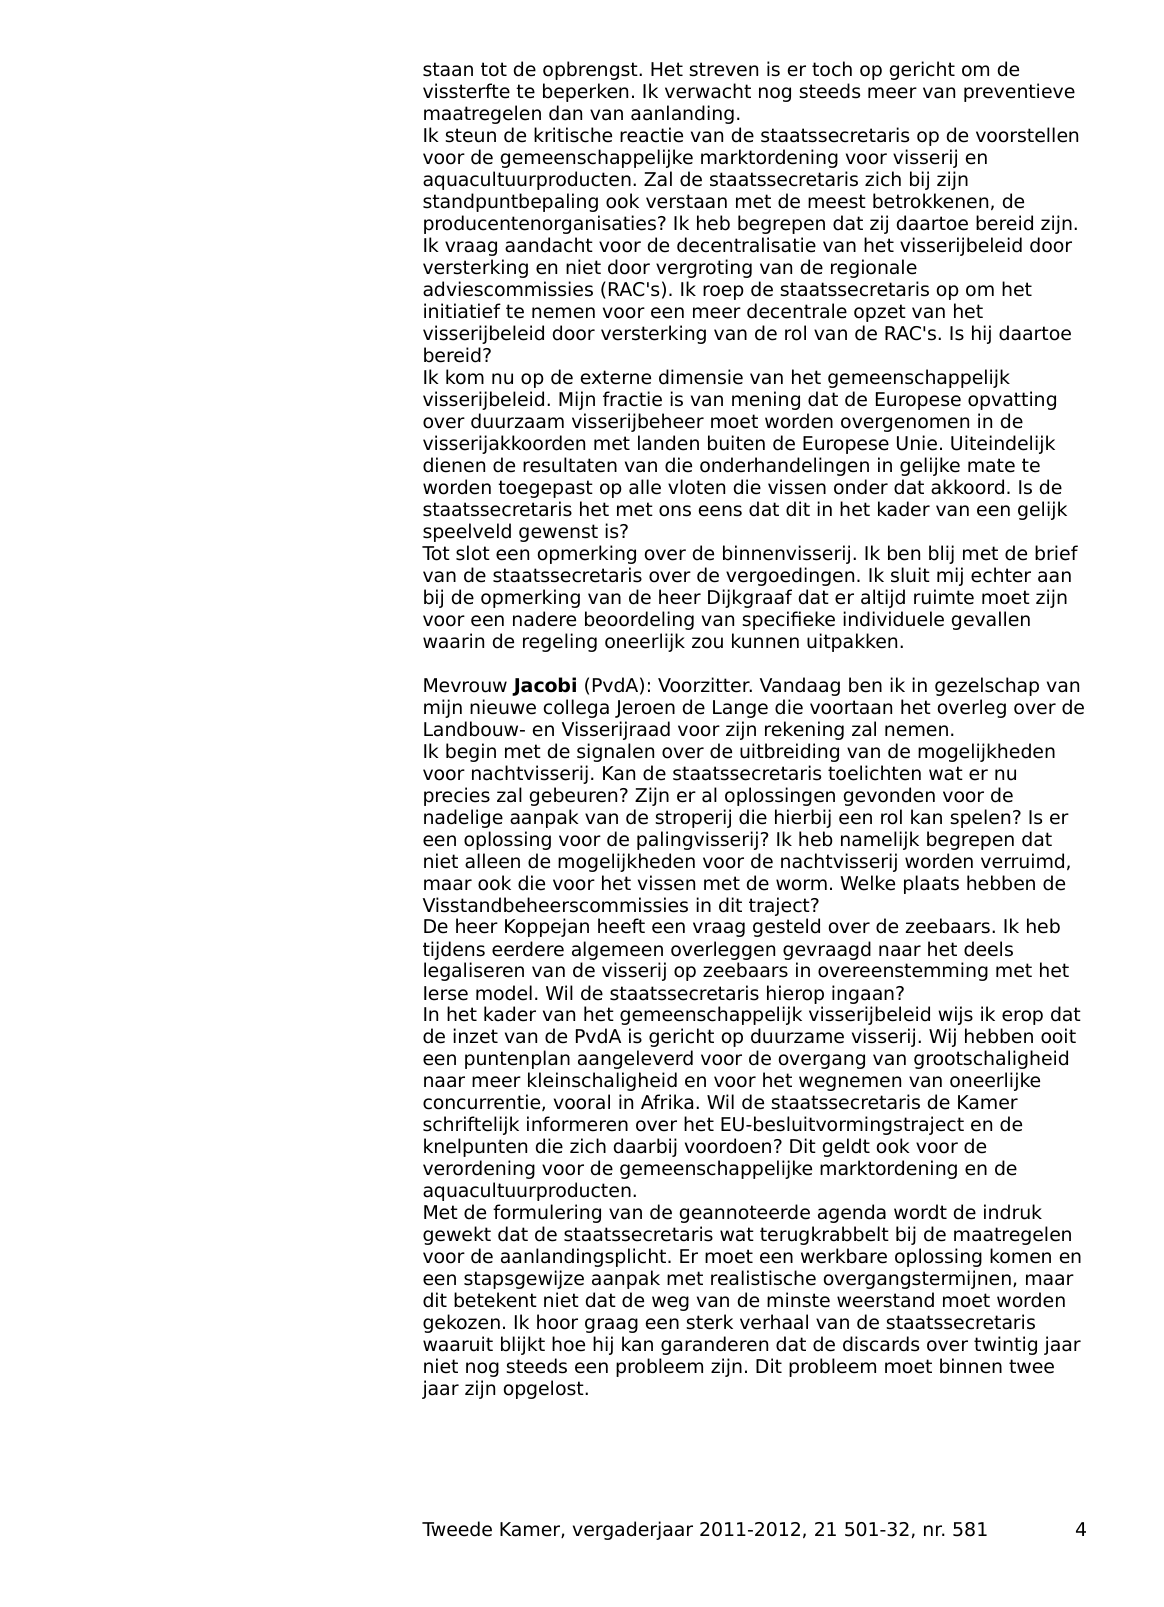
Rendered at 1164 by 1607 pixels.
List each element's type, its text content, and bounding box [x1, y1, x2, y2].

text Ik steun de kritische reactie van de staatssecretaris op de voorstellen voor de gemeenschappelijke marktordening voor visserij en aquacultuurproducten. Zal de staatssecretaris zich bij zijn standpuntbepaling ook verstaan met de meest betrokkenen, de producentenorganisaties? Ik heb begrepen dat zij daartoe bereid zijn. [422, 125, 1087, 235]
text Tot slot een opmerking over de binnenvisserij. Ik ben blij met de brief van de staatssecretaris over de vergoedingen. Ik sluit mij echter aan bij de opmerking van de heer Dijkgraaf dat er altijd ruimte moet zijn voor een nadere beoordeling van specifieke individuele gevallen waarin de regeling oneerlijk zou kunnen uitpakken. [422, 543, 1087, 652]
text De heer Koppejan heeft een vraag gesteld over de zeebaars. Ik heb tijdens eerdere algemeen overleggen gevraagd naar het deels legaliseren van de visserij op zeebaars in overeenstemming met het Ierse model. Wil de staatssecretaris hierop ingaan? [422, 916, 1087, 1004]
text staan tot de opbrengst. Het streven is er toch op gericht om de vissterfte te beperken. Ik verwacht nog steeds meer van preventieve maatregelen dan van aanlanding. [422, 59, 1087, 125]
text Met de formulering van de geannoteerde agenda wordt de indruk gewekt dat de staatssecretaris wat terugkrabbelt bij de maatregelen voor de aanlandingsplicht. Er moet een werkbare oplossing komen en een stapsgewijze aanpak met realistische overgangstermijnen, maar dit betekent niet dat de weg van de minste weerstand moet worden gekozen. Ik hoor graag een sterk verhaal van de staatssecretaris waaruit blijkt hoe hij kan garanderen dat de discards over twintig jaar niet nog steeds een probleem zijn. Dit probleem moet binnen twee jaar zijn opgelost. [422, 1202, 1087, 1400]
text Mevrouw Jacobi (PvdA): Voorzitter. Vandaag ben ik in gezelschap van mijn nieuwe collega Jeroen de Lange die voortaan het overleg over de Landbouw- en Visserijraad voor zijn rekening zal nemen. [422, 675, 1087, 741]
text Ik vraag aandacht voor de decentralisatie van het visserijbeleid door versterking en niet door vergroting van de regionale adviescommissies (RAC's). Ik roep de staatssecretaris op om het initiatief te nemen voor een meer decentrale opzet van het visserijbeleid door versterking van de rol van de RAC's. Is hij daartoe bereid? [422, 235, 1087, 367]
text Ik begin met de signalen over de uitbreiding van de mogelijkheden voor nachtvisserij. Kan de staatssecretaris toelichten wat er nu precies zal gebeuren? Zijn er al oplossingen gevonden voor de nadelige aanpak van de stroperij die hierbij een rol kan spelen? Is er een oplossing voor de palingvisserij? Ik heb namelijk begrepen dat niet alleen de mogelijkheden voor de nachtvisserij worden verruimd, maar ook die voor het vissen met de worm. Welke plaats hebben de Visstandbeheerscommissies in dit traject? [422, 741, 1087, 916]
text In het kader van het gemeenschappelijk visserijbeleid wijs ik erop dat de inzet van de PvdA is gericht op duurzame visserij. Wij hebben ooit een puntenplan aangeleverd voor de overgang van grootschaligheid naar meer kleinschaligheid en voor het wegnemen van oneerlijke concurrentie, vooral in Afrika. Wil de staatssecretaris de Kamer schriftelijk informeren over het EU-besluitvormingstraject en de knelpunten die zich daarbij voordoen? Dit geldt ook voor de verordening voor de gemeenschappelijke marktordening en de aquacultuurproducten. [422, 1004, 1087, 1202]
text Ik kom nu op de externe dimensie van het gemeenschappelijk visserijbeleid. Mijn fractie is van mening dat de Europese opvatting over duurzaam visserijbeheer moet worden overgenomen in de visserijakkoorden met landen buiten de Europese Unie. Uiteindelijk dienen de resultaten van die onderhandelingen in gelijke mate te worden toegepast op alle vloten die vissen onder dat akkoord. Is de staatssecretaris het met ons eens dat dit in het kader van een gelijk speelveld gewenst is? [422, 367, 1087, 543]
